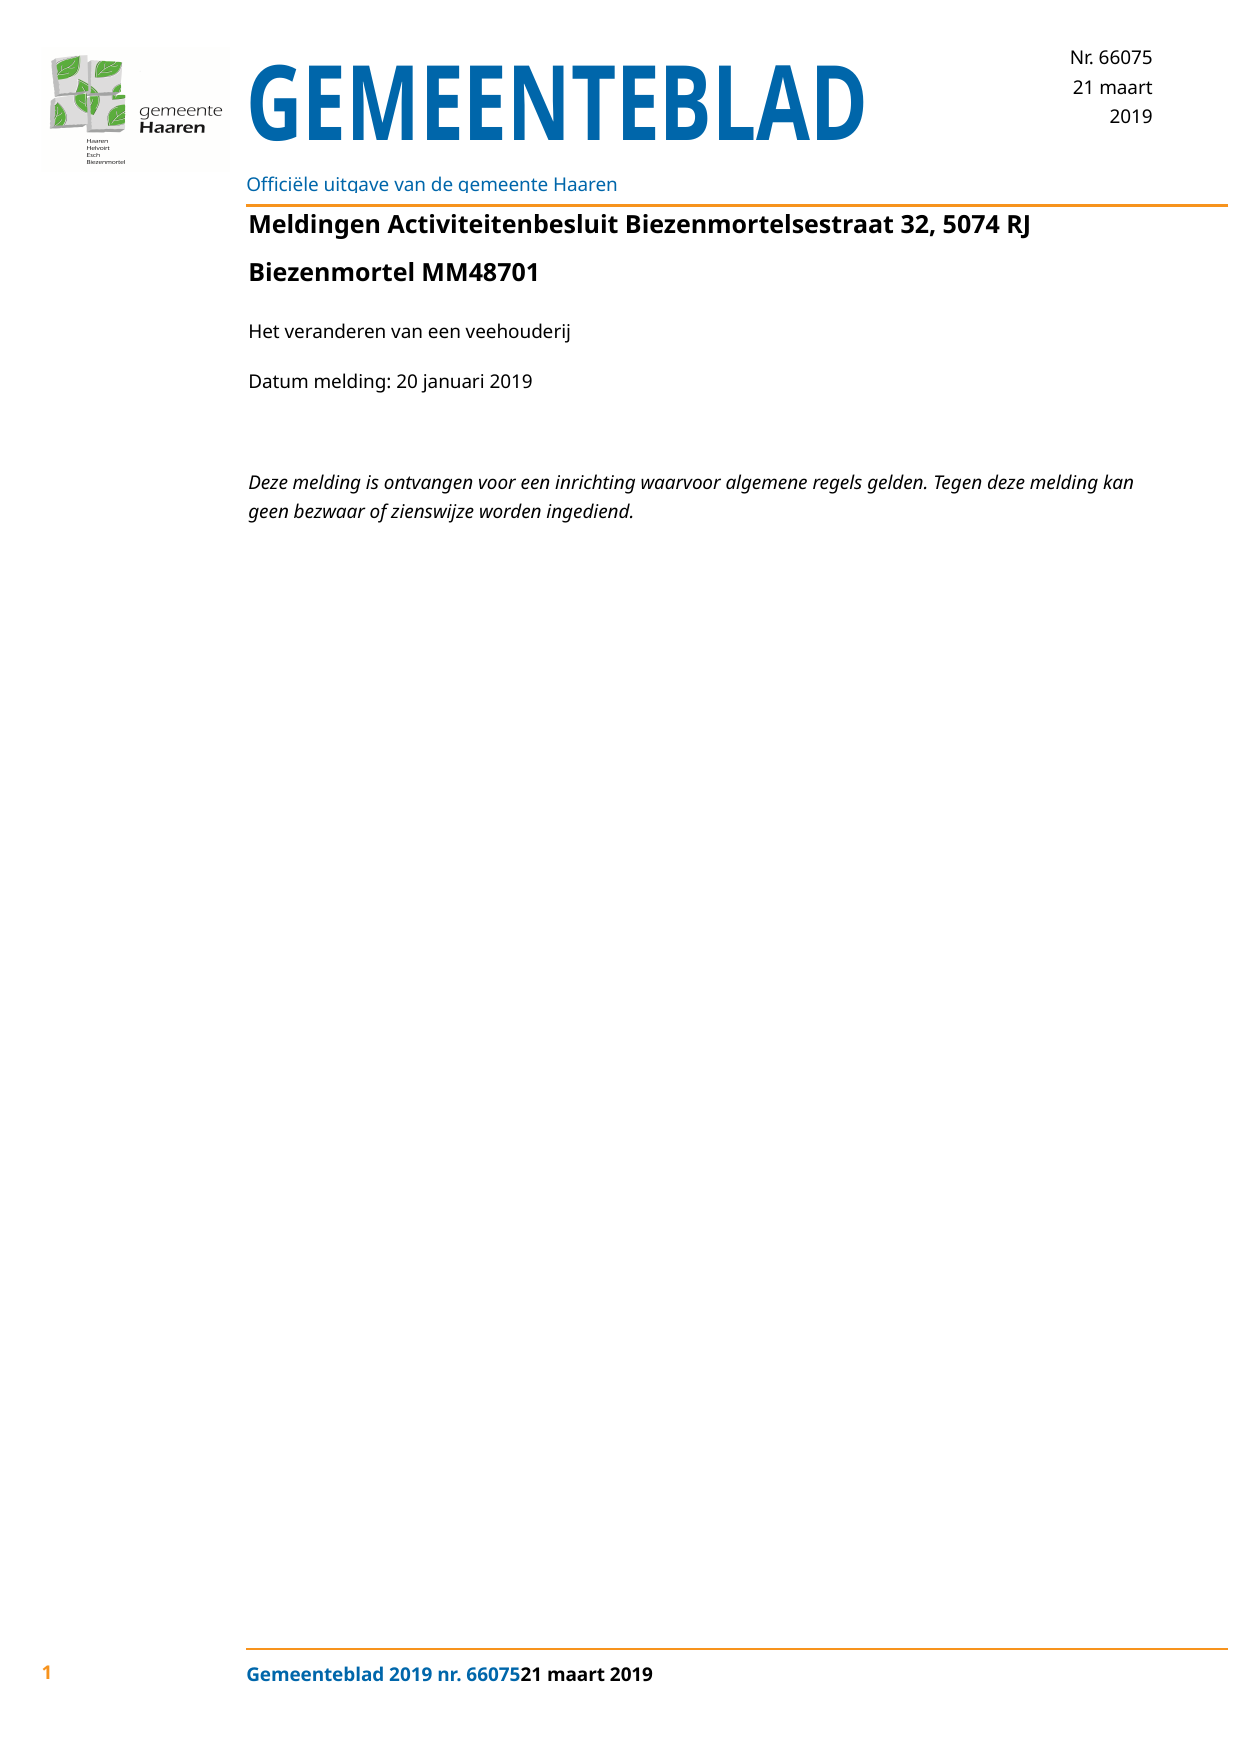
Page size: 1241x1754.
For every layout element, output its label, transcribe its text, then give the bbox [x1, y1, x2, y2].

text Datum melding: 20 januari 2019 [248, 368, 1152, 394]
picture [41, 47, 231, 172]
text Deze melding is ontvangen voor een inrichting waarvoor algemene regels gelden. Tegen deze melding kan geen bezwaar of zienswijze worden ingediend. [248, 469, 1152, 524]
text Het veranderen van een veehouderij [248, 318, 1152, 344]
text Meldingen Activiteitenbesluit Biezenmortelsestraat 32, 5074 RJ Biezenmortel MM48701 [248, 207, 1152, 288]
